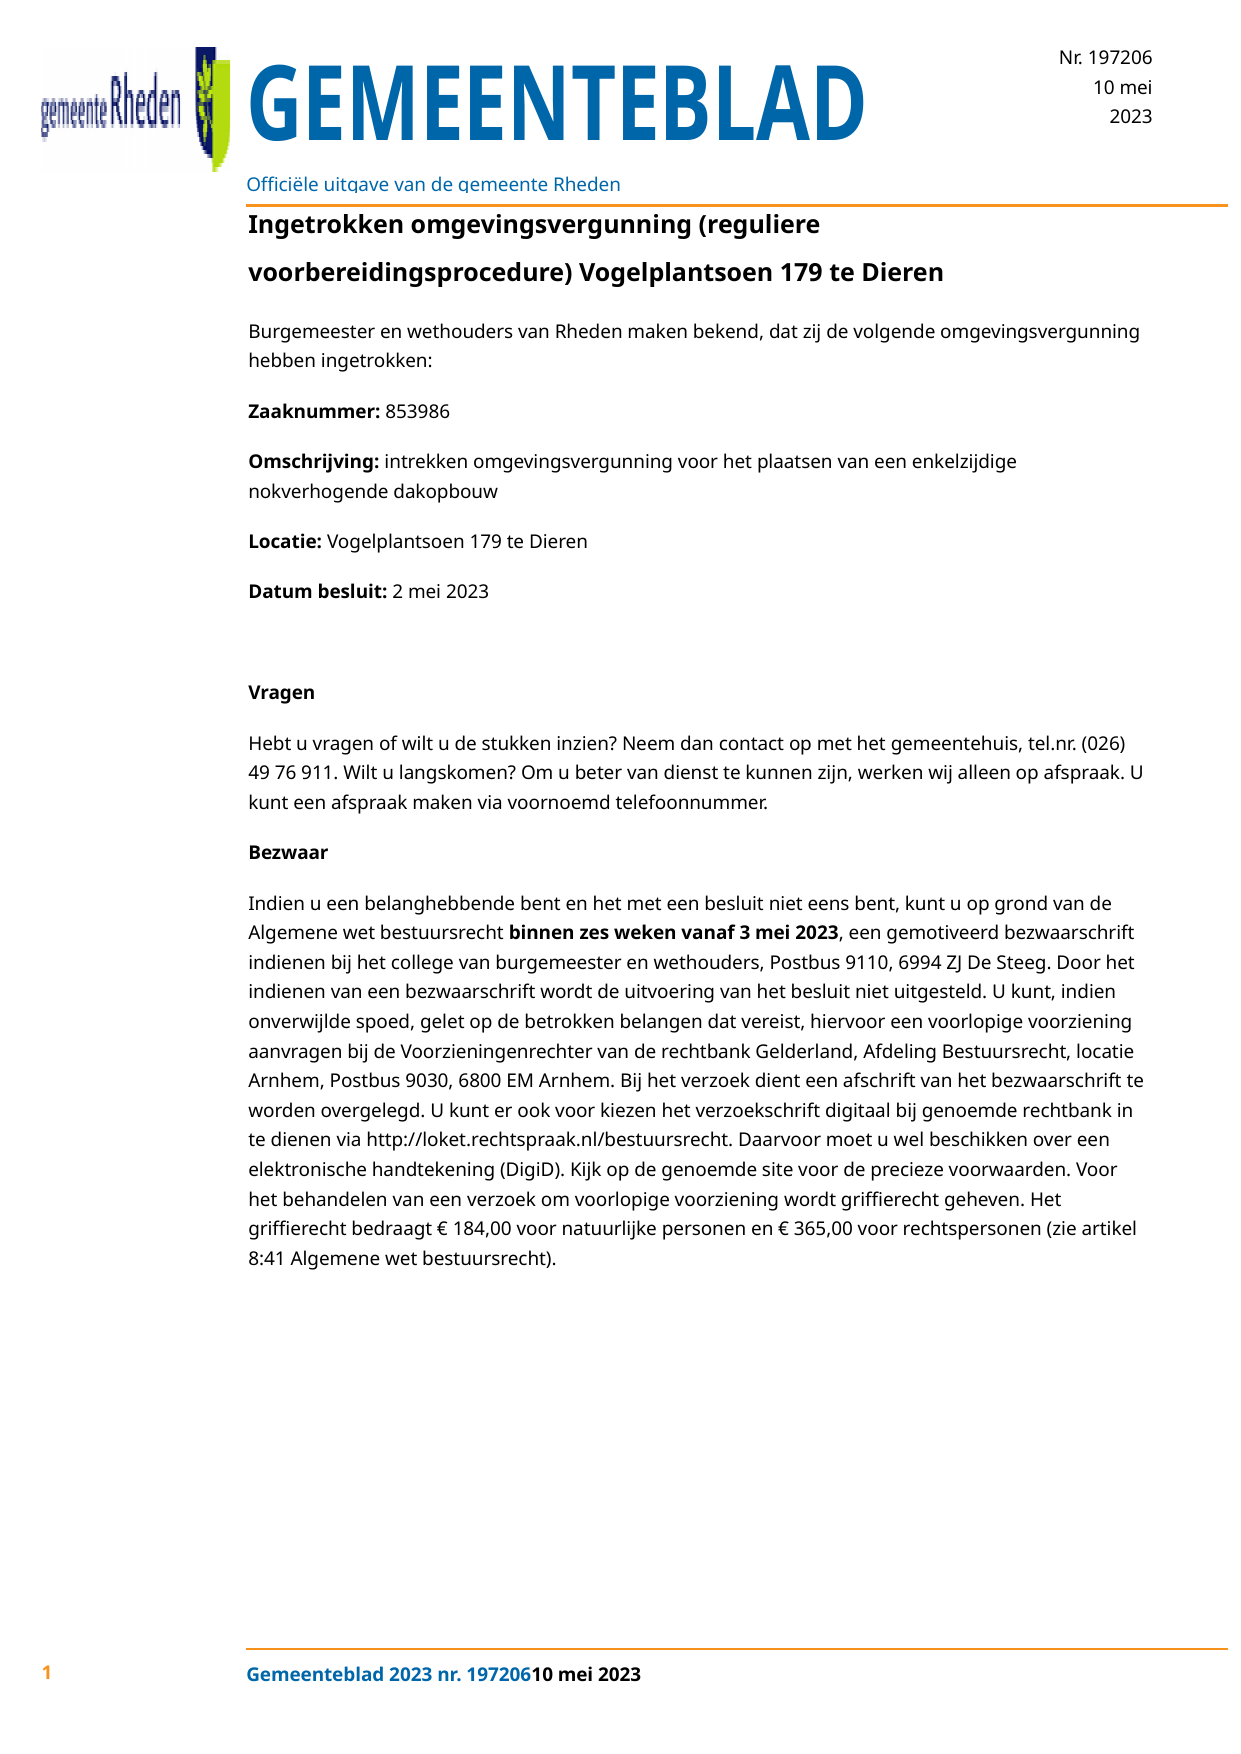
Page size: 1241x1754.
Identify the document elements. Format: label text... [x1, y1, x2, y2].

picture [41, 47, 231, 172]
text Vragen [248, 679, 1152, 705]
text Datum besluit: 2 mei 2023 [248, 579, 1152, 604]
text Bezwaar [248, 839, 1152, 865]
text Hebt u vragen of wilt u de stukken inzien? Neem dan contact op met het gemeentehuis, tel.nr. (026) 49 76 911. Wilt u langskomen? Om u beter van dienst te kunnen zijn, werken wij alleen op afspraak. U kunt een afspraak maken via voornoemd telefoonnummer. [248, 730, 1152, 815]
text Indien u een belanghebbende bent en het met een besluit niet eens bent, kunt u op grond van de Algemene wet bestuursrecht binnen zes weken vanaf 3 mei 2023, een gemotiveerd bezwaarschrift indienen bij het college van burgemeester en wethouders, Postbus 9110, 6994 ZJ De Steeg. Door het indienen van een bezwaarschrift wordt de uitvoering van het besluit niet uitgesteld. U kunt, indien onverwijlde spoed, gelet op de betrokken belangen dat vereist, hiervoor een voorlopige voorziening aanvragen bij de Voorzieningenrechter van de rechtbank Gelderland, Afdeling Bestuursrecht, locatie Arnhem, Postbus 9030, 6800 EM Arnhem. Bij het verzoek dient een afschrift van het bezwaarschrift te worden overgelegd. U kunt er ook voor kiezen het verzoekschrift digitaal bij genoemde rechtbank in te dienen via http://loket.rechtspraak.nl/bestuursrecht. Daarvoor moet u wel beschikken over een elektronische handtekening (DigiD). Kijk op de genoemde site voor de precieze voorwaarden. Voor het behandelen van een verzoek om voorlopige voorziening wordt griffierecht geheven. Het griffierecht bedraagt € 184,00 voor natuurlijke personen en € 365,00 voor rechtspersonen (zie artikel 8:41 Algemene wet bestuursrecht). [248, 890, 1152, 1271]
text Locatie: Vogelplantsoen 179 te Dieren [248, 528, 1152, 554]
text Ingetrokken omgevingsvergunning (reguliere voorbereidingsprocedure) Vogelplantsoen 179 te Dieren [248, 207, 1152, 288]
text Omschrijving: intrekken omgevingsvergunning voor het plaatsen van een enkelzijdige nokverhogende dakopbouw [248, 448, 1152, 504]
text Burgemeester en wethouders van Rheden maken bekend, dat zij de volgende omgevingsvergunning hebben ingetrokken: [248, 318, 1152, 373]
text Zaaknummer: 853986 [248, 398, 1152, 424]
